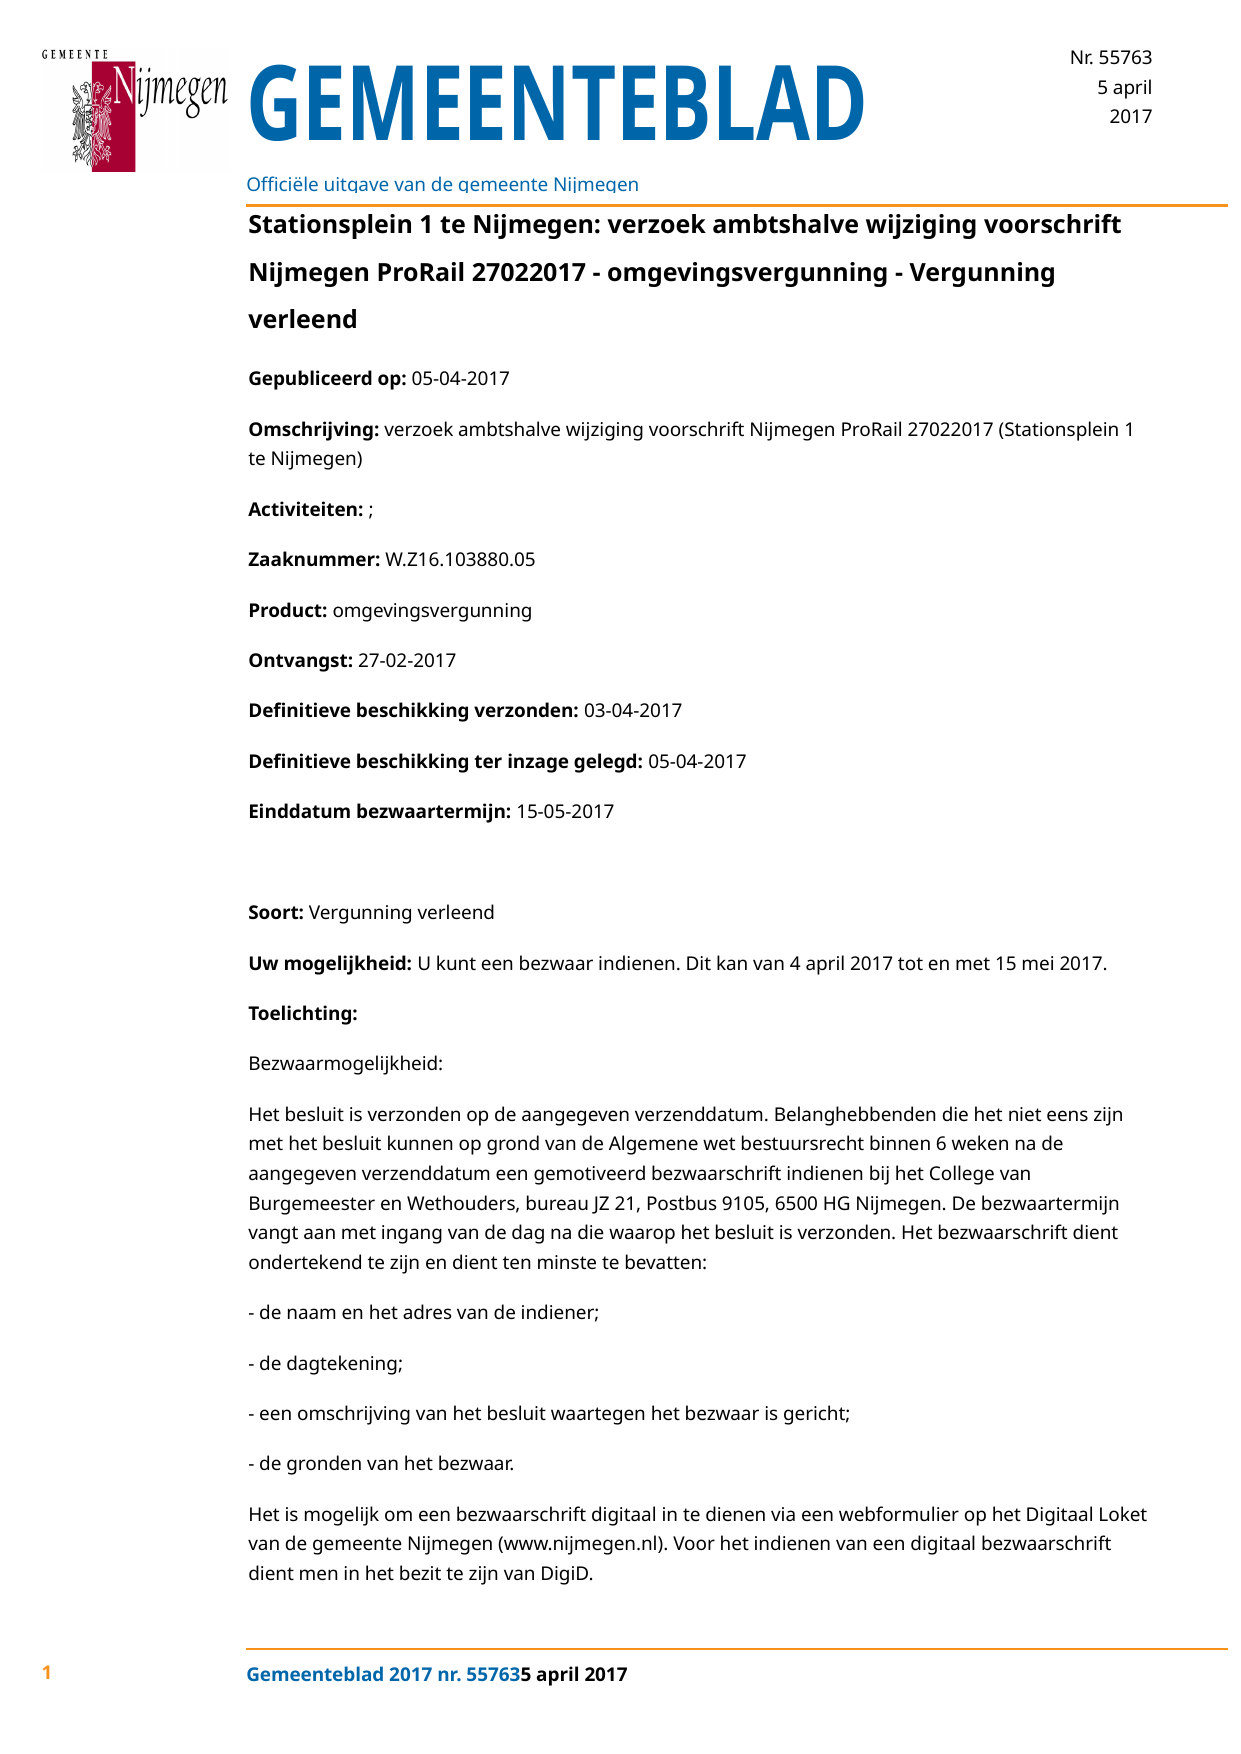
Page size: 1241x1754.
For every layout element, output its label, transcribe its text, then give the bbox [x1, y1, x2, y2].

text - de gronden van het bezwaar. [248, 1451, 1152, 1476]
text Omschrijving: verzoek ambtshalve wijziging voorschrift Nijmegen ProRail 27022017 (Stationsplein 1 te Nijmegen) [248, 416, 1152, 471]
text Het besluit is verzonden op de aangegeven verzenddatum. Belanghebbenden die het niet eens zijn met het besluit kunnen op grond van de Algemene wet bestuursrecht binnen 6 weken na de aangegeven verzenddatum een gemotiveerd bezwaarschrift indienen bij het College van Burgemeester en Wethouders, bureau JZ 21, Postbus 9105, 6500 HG Nijmegen. De bezwaartermijn vangt aan met ingang van de dag na die waarop het besluit is verzonden. Het bezwaarschrift dient ondertekend te zijn en dient ten minste te bevatten: [248, 1101, 1152, 1274]
text Zaaknummer: W.Z16.103880.05 [248, 546, 1152, 572]
text Product: omgevingsvergunning [248, 597, 1152, 622]
text Einddatum bezwaartermijn: 15-05-2017 [248, 798, 1152, 824]
text - een omschrijving van het besluit waartegen het bezwaar is gericht; [248, 1400, 1152, 1426]
text Het is mogelijk om een bezwaarschrift digitaal in te dienen via een webformulier op het Digitaal Loket van de gemeente Nijmegen (www.nijmegen.nl). Voor het indienen van een digitaal bezwaarschrift dient men in het bezit te zijn van DigiD. [248, 1501, 1152, 1586]
text Activiteiten: ; [248, 496, 1152, 522]
text Uw mogelijkheid: U kunt een bezwaar indienen. Dit kan van 4 april 2017 tot en met 15 mei 2017. [248, 950, 1152, 975]
text Gepubliceerd op: 05-04-2017 [248, 366, 1152, 391]
text Toelichting: [248, 1000, 1152, 1026]
picture [41, 47, 231, 172]
text Stationsplein 1 te Nijmegen: verzoek ambtshalve wijziging voorschrift Nijmegen ProRail 27022017 - omgevingsvergunning - Vergunning verleend [248, 207, 1152, 336]
text Bezwaarmogelijkheid: [248, 1051, 1152, 1076]
text - de dagtekening; [248, 1350, 1152, 1375]
text Soort: Vergunning verleend [248, 899, 1152, 925]
text Definitieve beschikking verzonden: 03-04-2017 [248, 698, 1152, 723]
text Definitieve beschikking ter inzage gelegd: 05-04-2017 [248, 748, 1152, 774]
text - de naam en het adres van de indiener; [248, 1299, 1152, 1325]
text Ontvangst: 27-02-2017 [248, 647, 1152, 673]
